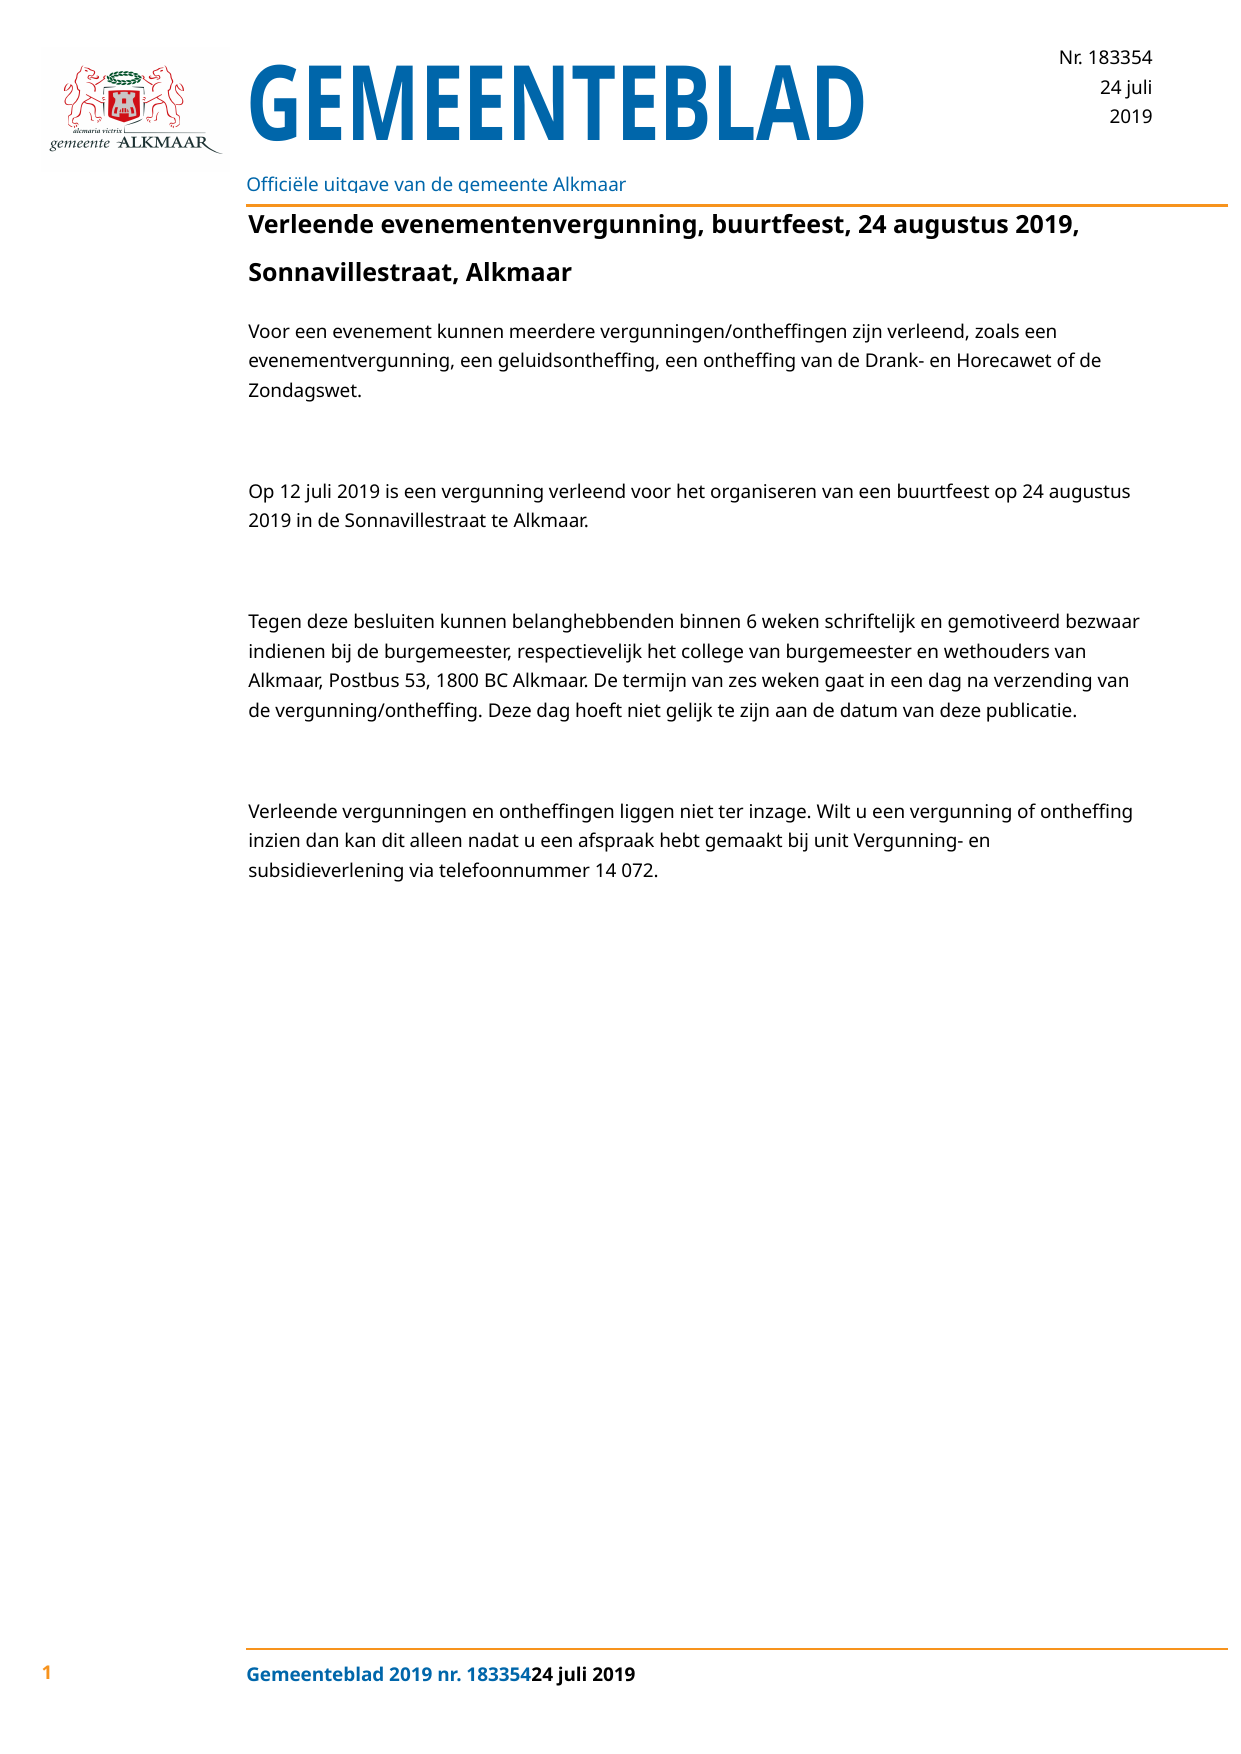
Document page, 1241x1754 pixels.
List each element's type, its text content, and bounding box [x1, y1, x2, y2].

picture [41, 47, 231, 172]
text Op 12 juli 2019 is een vergunning verleend voor het organiseren van een buurtfeest op 24 augustus 2019 in de Sonnavillestraat te Alkmaar. [248, 478, 1152, 533]
text Voor een evenement kunnen meerdere vergunningen/ontheffingen zijn verleend, zoals een evenementvergunning, een geluidsontheffing, een ontheffing van de Drank- en Horecawet of de Zondagswet. [248, 318, 1152, 403]
text Verleende vergunningen en ontheffingen liggen niet ter inzage. Wilt u een vergunning of ontheffing inzien dan kan dit alleen nadat u een afspraak hebt gemaakt bij unit Vergunning- en subsidieverlening via telefoonnummer 14 072. [248, 798, 1152, 883]
text Tegen deze besluiten kunnen belanghebbenden binnen 6 weken schriftelijk en gemotiveerd bezwaar indienen bij de burgemeester, respectievelijk het college van burgemeester en wethouders van Alkmaar, Postbus 53, 1800 BC Alkmaar. De termijn van zes weken gaat in een dag na verzending van de vergunning/ontheffing. Deze dag hoeft niet gelijk te zijn aan de datum van deze publicatie. [248, 608, 1152, 723]
text Verleende evenementenvergunning, buurtfeest, 24 augustus 2019, Sonnavillestraat, Alkmaar [248, 207, 1152, 288]
